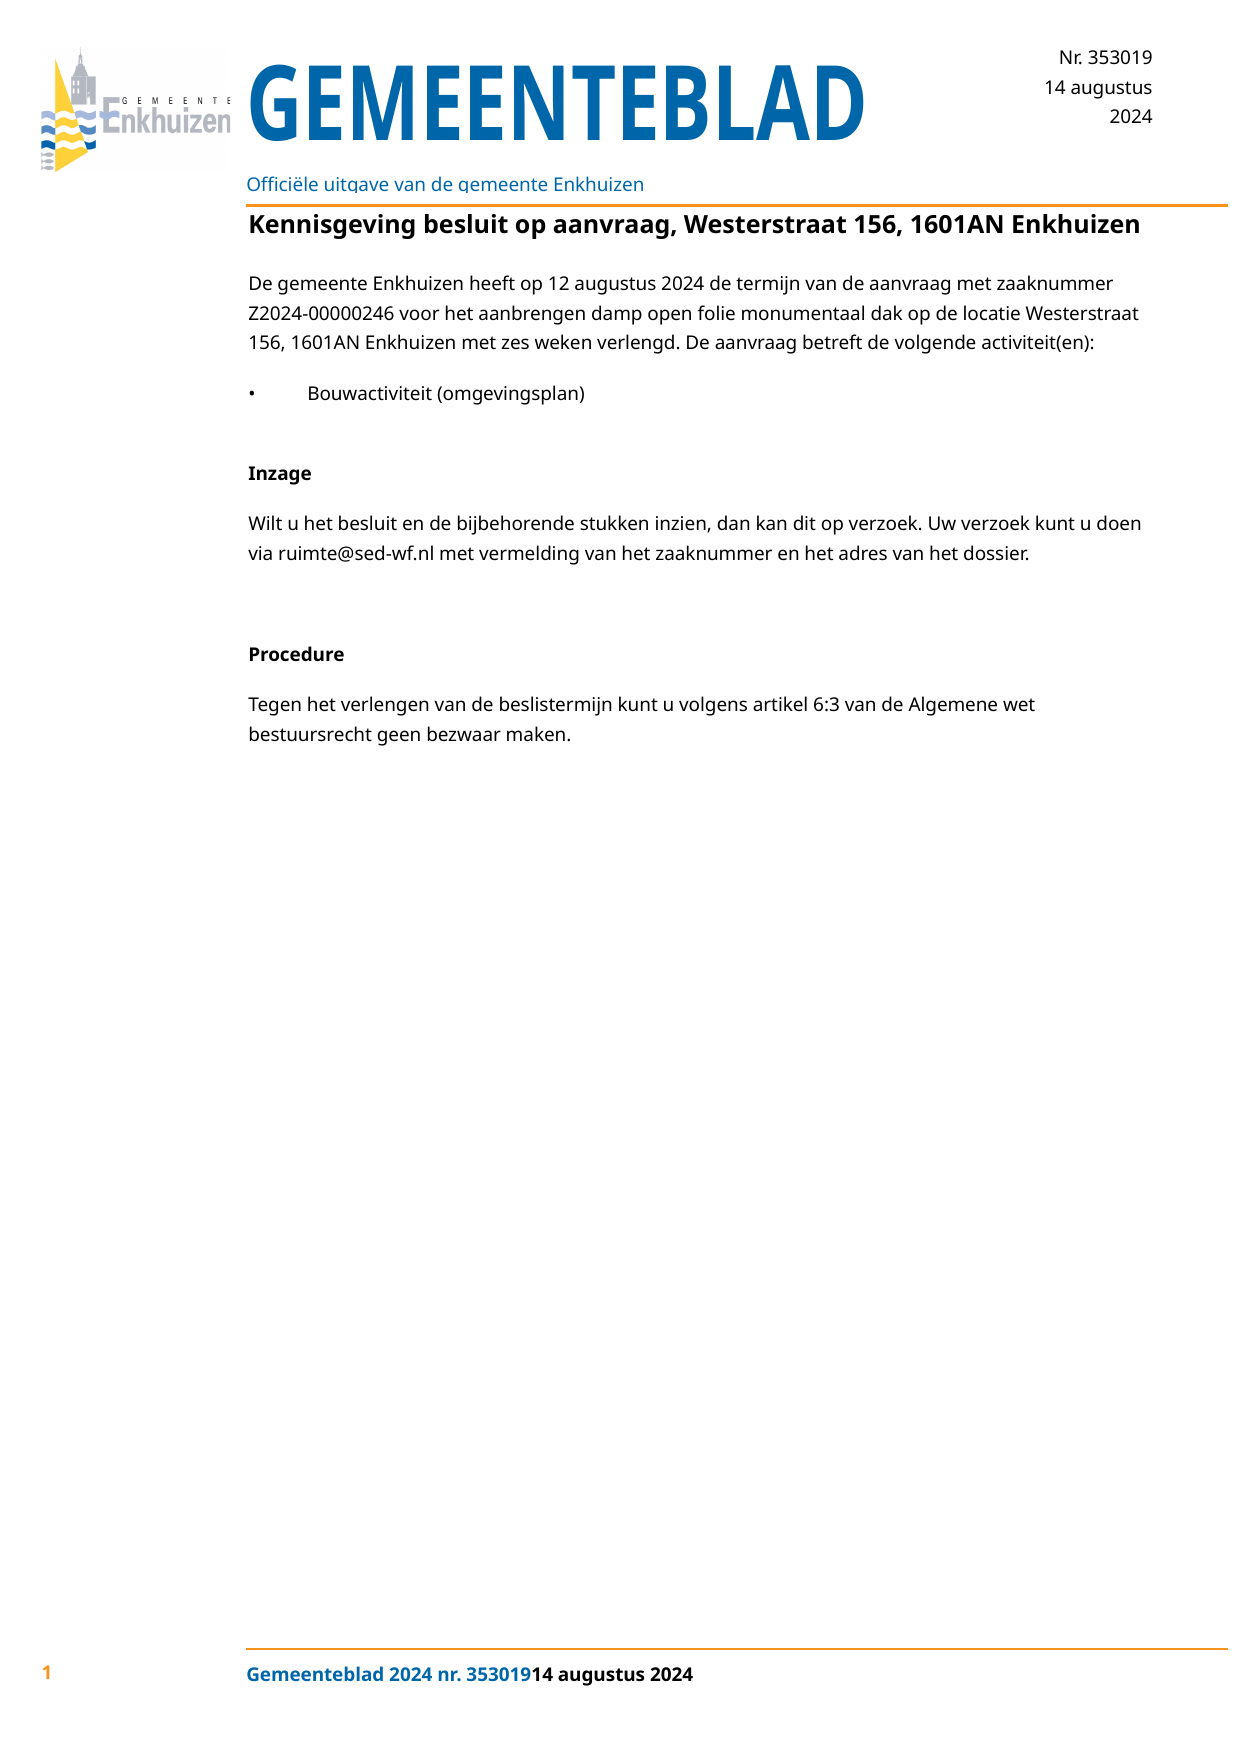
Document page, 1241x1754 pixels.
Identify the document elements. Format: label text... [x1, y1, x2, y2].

text Procedure [248, 641, 1152, 666]
text Wilt u het besluit en de bijbehorende stukken inzien, dan kan dit op verzoek. Uw verzoek kunt u doen via ruimte@sed-wf.nl met vermelding van het zaaknummer en het adres van het dossier. [248, 510, 1152, 566]
text Inzage [248, 460, 1152, 486]
list Bouwactiviteit (omgevingsplan) [248, 380, 1152, 406]
picture [41, 47, 231, 172]
text De gemeente Enkhuizen heeft op 12 augustus 2024 de termijn van de aanvraag met zaaknummer Z2024-00000246 voor het aanbrengen damp open folie monumentaal dak op de locatie Westerstraat 156, 1601AN Enkhuizen met zes weken verlengd. De aanvraag betreft de volgende activiteit(en): [248, 270, 1152, 355]
text Kennisgeving besluit op aanvraag, Westerstraat 156, 1601AN Enkhuizen [248, 207, 1152, 241]
text Tegen het verlengen van de beslistermijn kunt u volgens artikel 6:3 van de Algemene wet bestuursrecht geen bezwaar maken. [248, 691, 1152, 746]
